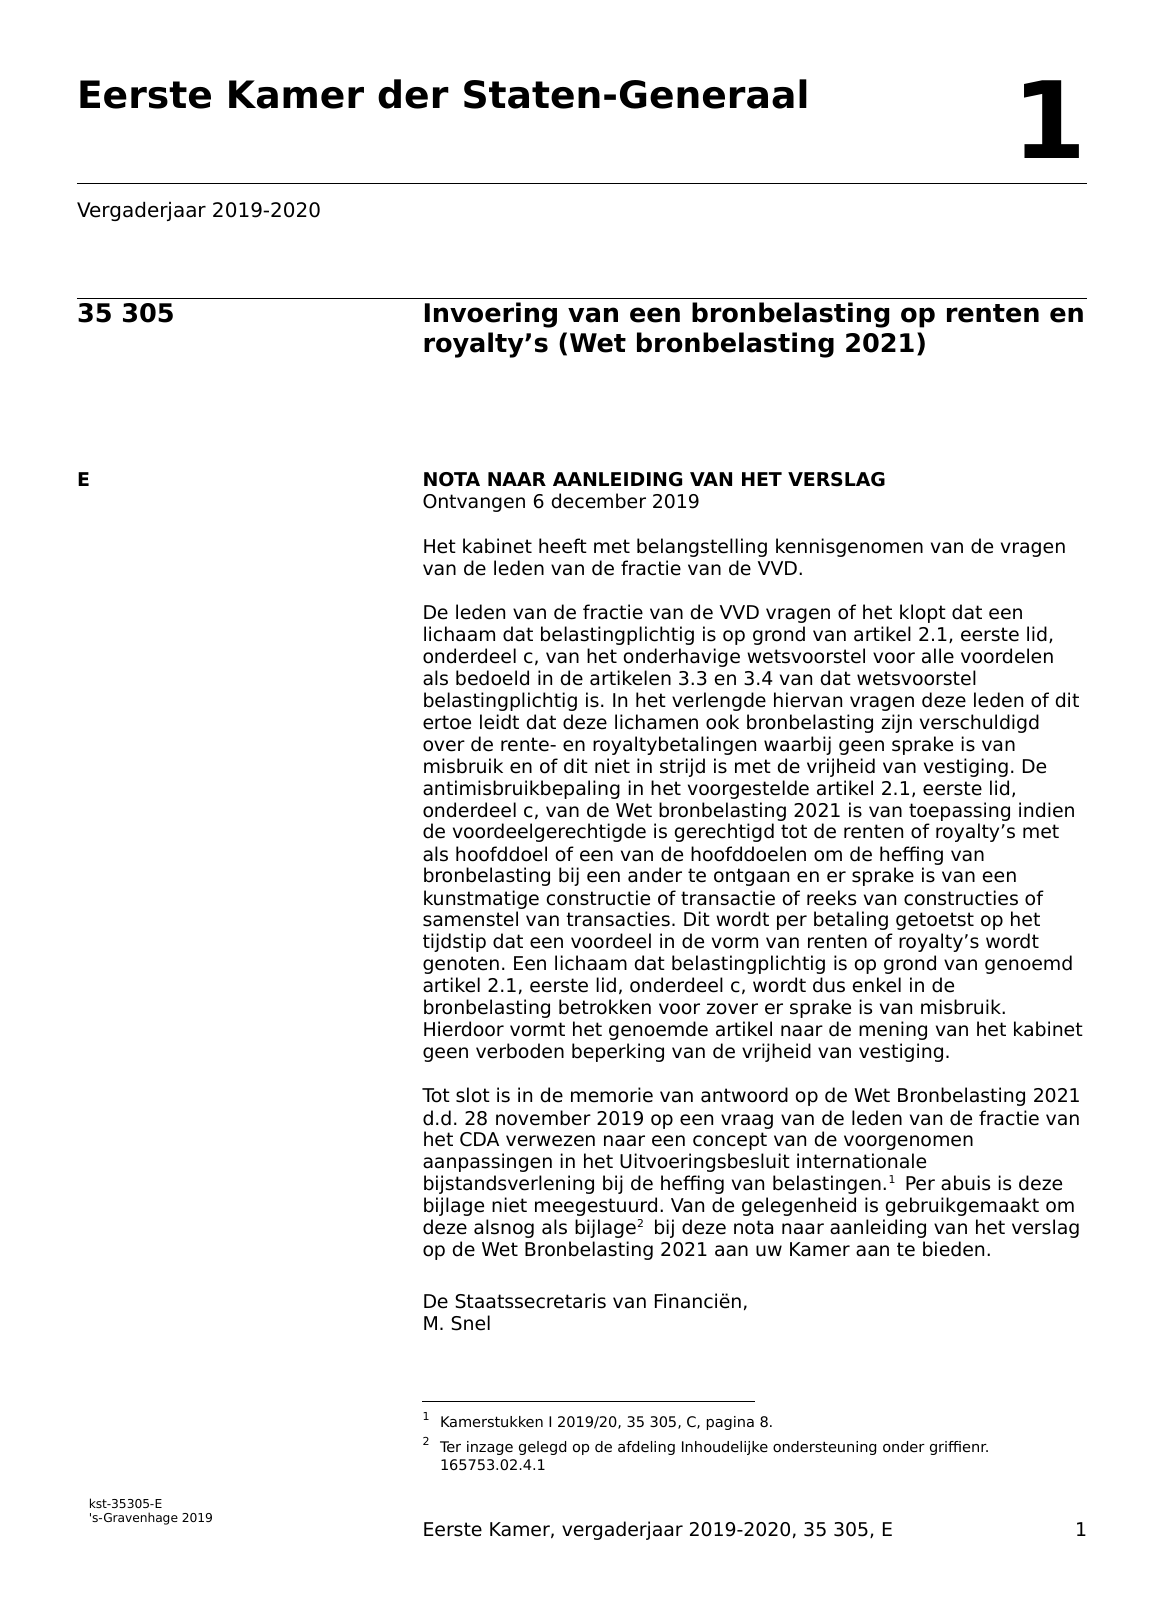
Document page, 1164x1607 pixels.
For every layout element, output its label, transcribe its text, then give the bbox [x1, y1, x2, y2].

text kst-35305-E [88, 1497, 323, 1511]
text Het kabinet heeft met belangstelling kennisgenomen van de vragen van de leden van de fractie van de VVD. [422, 536, 1087, 579]
table_header Eerste Kamer der Staten-Generaal [77, 59, 886, 183]
text Ter inzage gelegd op de afdeling Inhoudelijke ondersteuning onder griffienr. 165753.02.4.1 [422, 1435, 1087, 1474]
text De leden van de fractie van de VVD vragen of het klopt dat een lichaam dat belastingplichtig is op grond van artikel 2.1, eerste lid, onderdeel c, van het onderhavige wetsvoorstel voor alle voordelen als bedoeld in de artikelen 3.3 en 3.4 van dat wetsvoorstel belastingplichtig is. In het verlengde hiervan vragen deze leden of dit ertoe leidt dat deze lichamen ook bronbelasting zijn verschuldigd over de rente- en royaltybetalingen waarbij geen sprake is van misbruik en of dit niet in strijd is met de vrijheid van vestiging. De antimisbruikbepaling in het voorgestelde artikel 2.1, eerste lid, onderdeel c, van de Wet bronbelasting 2021 is van toepassing indien de voordeelgerechtigde is gerechtigd tot de renten of royalty’s met als hoofddoel of een van de hoofddoelen om de heffing van bronbelasting bij een ander te ontgaan en er sprake is van een kunstmatige constructie of transactie of reeks van constructies of samenstel van transacties. Dit wordt per betaling getoetst op het tijdstip dat een voordeel in de vorm van renten of royalty’s wordt genoten. Een lichaam dat belastingplichtig is op grond van genoemd artikel 2.1, eerste lid, onderdeel c, wordt dus enkel in de bronbelasting betrokken voor zover er sprake is van misbruik. Hierdoor vormt het genoemde artikel naar de mening van het kabinet geen verboden beperking van de vrijheid van vestiging. [422, 602, 1087, 1063]
text 's-Gravenhage 2019 [88, 1511, 323, 1525]
text Kamerstukken I 2019/20, 35 305, C, pagina 8. [422, 1410, 1087, 1432]
table_header 1 [886, 59, 1087, 183]
table_cell Vergaderjaar 2019-2020 [77, 184, 1087, 298]
subtitle E NOTA NAAR AANLEIDING VAN HET VERSLAG [77, 469, 1087, 491]
text Ontvangen 6 december 2019 [422, 491, 1087, 513]
subtitle 35 305 Invoering van een bronbelasting op renten en royalty’s (Wet bronbelasting 2021) [77, 299, 1087, 358]
text De Staatssecretaris van Financiën, M. Snel [422, 1291, 1087, 1335]
text Tot slot is in de memorie van antwoord op de Wet Bronbelasting 2021 d.d. 28 november 2019 op een vraag van de leden van de fractie van het CDA verwezen naar een concept van de voorgenomen aanpassingen in het Uitvoeringsbesluit internationale bijstandsverlening bij de heffing van belastingen. Per abuis is deze bijlage niet meegestuurd. Van de gelegenheid is gebruikgemaakt om deze alsnog als bijlage bij deze nota naar aanleiding van het verslag op de Wet Bronbelasting 2021 aan uw Kamer aan te bieden. [422, 1085, 1087, 1261]
